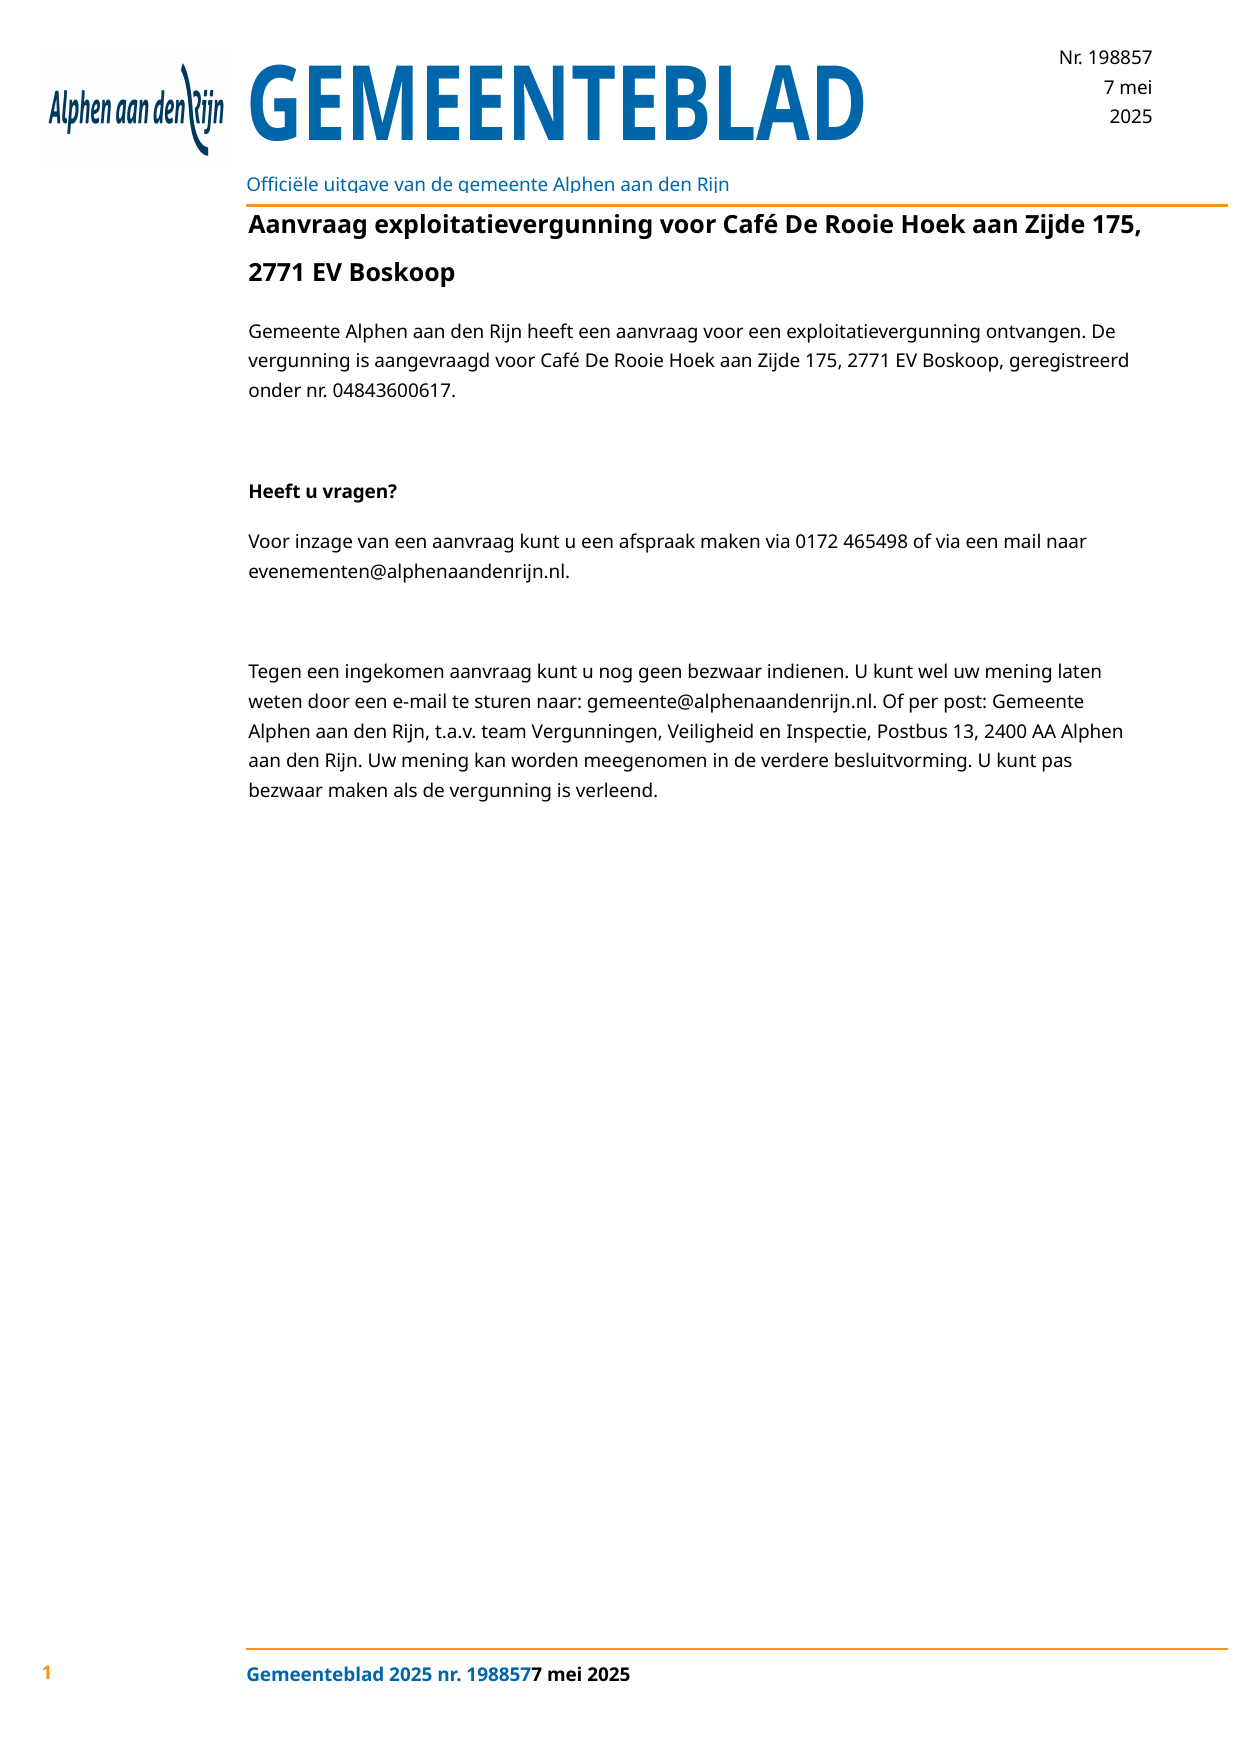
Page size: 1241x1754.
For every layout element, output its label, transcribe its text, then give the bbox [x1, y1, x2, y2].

text Voor inzage van een aanvraag kunt u een afspraak maken via 0172 465498 of via een mail naar evenementen@alphenaandenrijn.nl. [248, 528, 1152, 584]
text Gemeente Alphen aan den Rijn heeft een aanvraag voor een exploitatievergunning ontvangen. De vergunning is aangevraagd voor Café De Rooie Hoek aan Zijde 175, 2771 EV Boskoop, geregistreerd onder nr. 04843600617. [248, 318, 1152, 403]
picture [41, 47, 231, 172]
text Aanvraag exploitatievergunning voor Café De Rooie Hoek aan Zijde 175, 2771 EV Boskoop [248, 207, 1152, 288]
text Tegen een ingekomen aanvraag kunt u nog geen bezwaar indienen. U kunt wel uw mening laten weten door een e-mail te sturen naar: gemeente@alphenaandenrijn.nl. Of per post: Gemeente Alphen aan den Rijn, t.a.v. team Vergunningen, Veiligheid en Inspectie, Postbus 13, 2400 AA Alphen aan den Rijn. Uw mening kan worden meegenomen in de verdere besluitvorming. U kunt pas bezwaar maken als de vergunning is verleend. [248, 659, 1152, 803]
text Heeft u vragen? [248, 478, 1152, 504]
